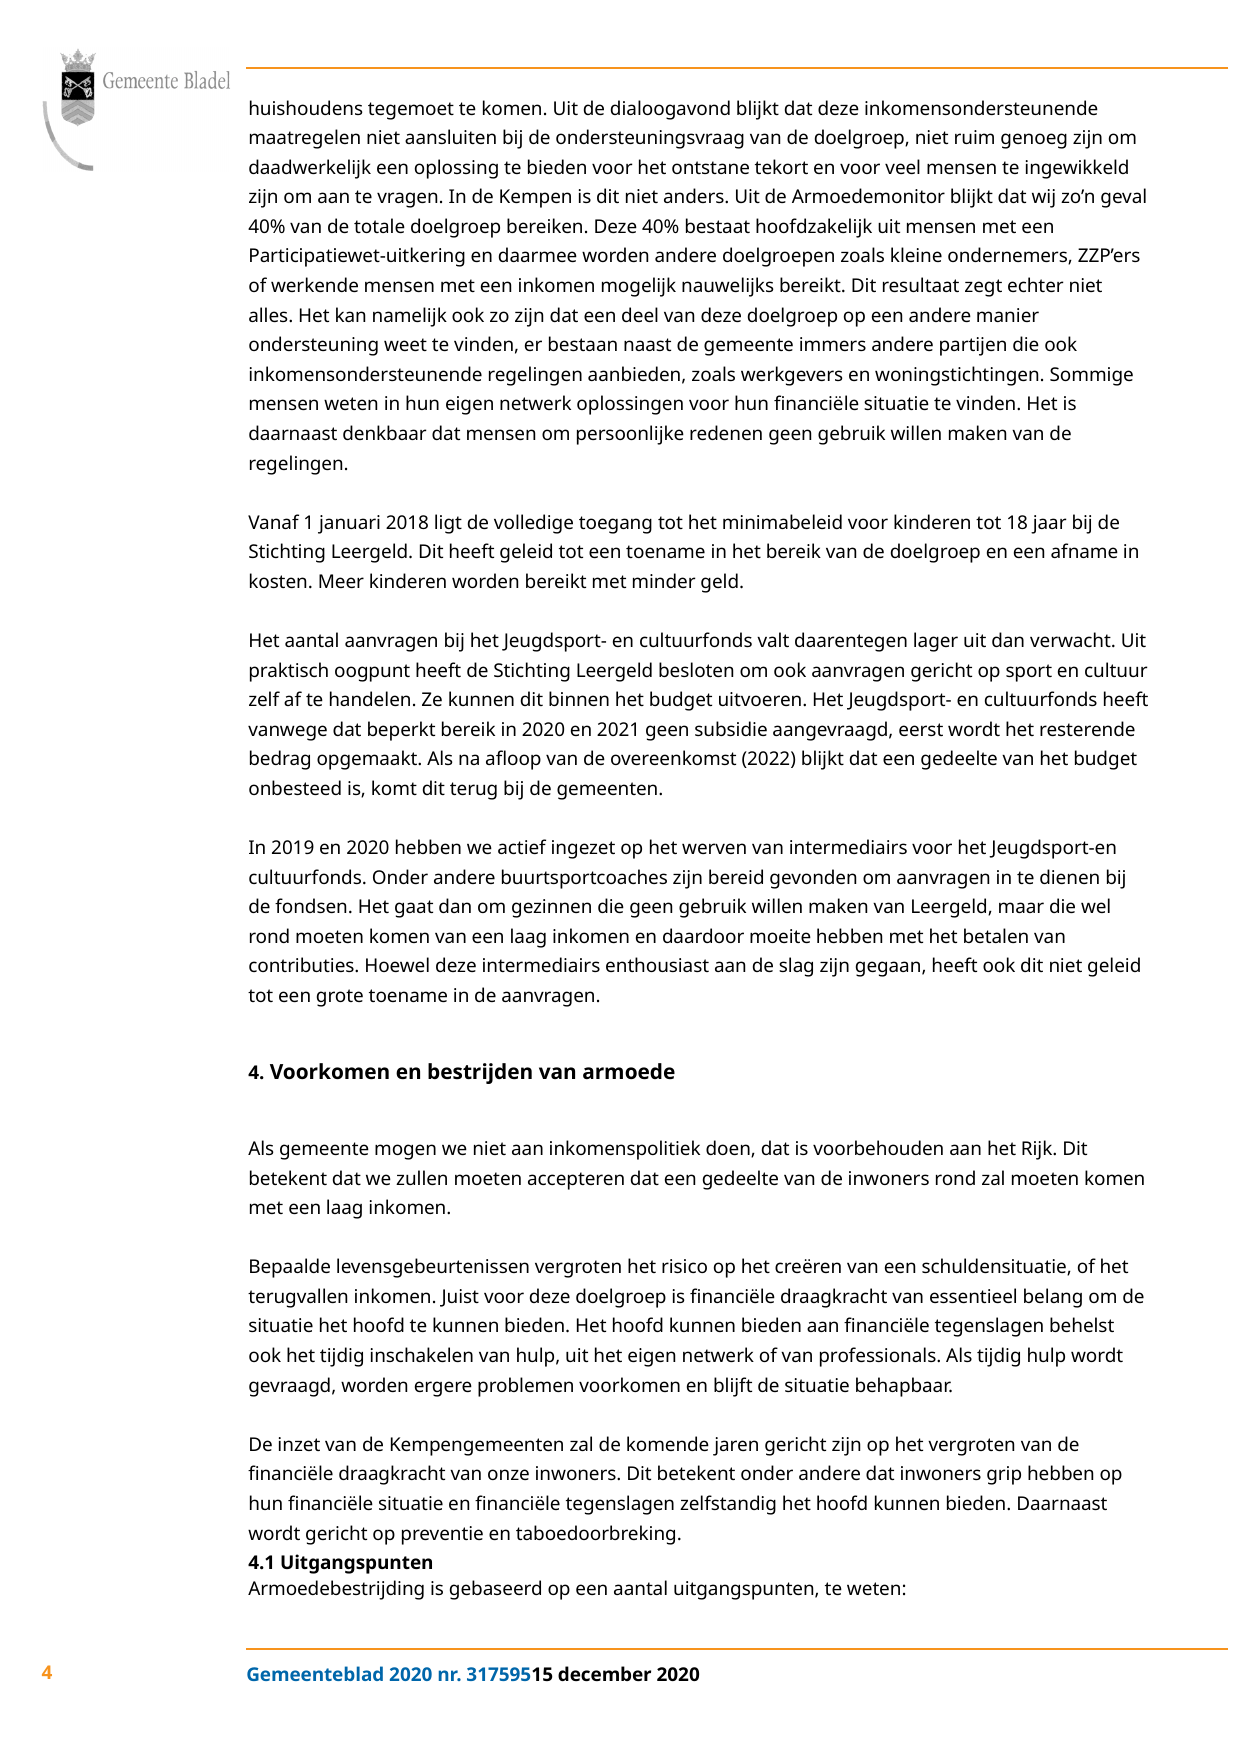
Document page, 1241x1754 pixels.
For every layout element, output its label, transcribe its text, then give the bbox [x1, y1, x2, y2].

text Vanaf 1 januari 2018 ligt de volledige toegang tot het minimabeleid voor kinderen tot 18 jaar bij de Stichting Leergeld. Dit heeft geleid tot een toename in het bereik van de doelgroep en een afname in kosten. Meer kinderen worden bereikt met minder geld. [248, 509, 1152, 594]
text De inzet van de Kempengemeenten zal de komende jaren gericht zijn op het vergroten van de financiële draagkracht van onze inwoners. Dit betekent onder andere dat inwoners grip hebben op hun financiële situatie en financiële tegenslagen zelfstandig het hoofd kunnen bieden. Daarnaast wordt gericht op preventie en taboedoorbreking. [248, 1431, 1152, 1546]
text 4. Voorkomen en bestrijden van armoede [248, 1057, 1152, 1086]
text huishoudens tegemoet te komen. Uit de dialoogavond blijkt dat deze inkomensondersteunende maatregelen niet aansluiten bij de ondersteuningsvraag van de doelgroep, niet ruim genoeg zijn om daadwerkelijk een oplossing te bieden voor het ontstane tekort en voor veel mensen te ingewikkeld zijn om aan te vragen. In de Kempen is dit niet anders. Uit de Armoedemonitor blijkt dat wij zo’n geval 40% van de totale doelgroep bereiken. Deze 40% bestaat hoofdzakelijk uit mensen met een Participatiewet-uitkering en daarmee worden andere doelgroepen zoals kleine ondernemers, ZZP’ers of werkende mensen met een inkomen mogelijk nauwelijks bereikt. Dit resultaat zegt echter niet alles. Het kan namelijk ook zo zijn dat een deel van deze doelgroep op een andere manier ondersteuning weet te vinden, er bestaan naast de gemeente immers andere partijen die ook inkomensondersteunende regelingen aanbieden, zoals werkgevers en woningstichtingen. Sommige mensen weten in hun eigen netwerk oplossingen voor hun financiële situatie te vinden. Het is daarnaast denkbaar dat mensen om persoonlijke redenen geen gebruik willen maken van de regelingen. [248, 95, 1152, 476]
text Als gemeente mogen we niet aan inkomenspolitiek doen, dat is voorbehouden aan het Rijk. Dit betekent dat we zullen moeten accepteren dat een gedeelte van de inwoners rond zal moeten komen met een laag inkomen. [248, 1135, 1152, 1220]
picture [41, 47, 231, 172]
text 4.1 Uitgangspunten [248, 1549, 1152, 1575]
text Armoedebestrijding is gebaseerd op een aantal uitgangspunten, te weten: [248, 1575, 1152, 1601]
text In 2019 en 2020 hebben we actief ingezet op het werven van intermediairs voor het Jeugdsport-en cultuurfonds. Onder andere buurtsportcoaches zijn bereid gevonden om aanvragen in te dienen bij de fondsen. Het gaat dan om gezinnen die geen gebruik willen maken van Leergeld, maar die wel rond moeten komen van een laag inkomen en daardoor moeite hebben met het betalen van contributies. Hoewel deze intermediairs enthousiast aan de slag zijn gegaan, heeft ook dit niet geleid tot een grote toename in de aanvragen. [248, 834, 1152, 1008]
text Het aantal aanvragen bij het Jeugdsport- en cultuurfonds valt daarentegen lager uit dan verwacht. Uit praktisch oogpunt heeft de Stichting Leergeld besloten om ook aanvragen gericht op sport en cultuur zelf af te handelen. Ze kunnen dit binnen het budget uitvoeren. Het Jeugdsport- en cultuurfonds heeft vanwege dat beperkt bereik in 2020 en 2021 geen subsidie aangevraagd, eerst wordt het resterende bedrag opgemaakt. Als na afloop van de overeenkomst (2022) blijkt dat een gedeelte van het budget onbesteed is, komt dit terug bij de gemeenten. [248, 627, 1152, 801]
text Bepaalde levensgebeurtenissen vergroten het risico op het creëren van een schuldensituatie, of het terugvallen inkomen. Juist voor deze doelgroep is financiële draagkracht van essentieel belang om de situatie het hoofd te kunnen bieden. Het hoofd kunnen bieden aan financiële tegenslagen behelst ook het tijdig inschakelen van hulp, uit het eigen netwerk of van professionals. Als tijdig hulp wordt gevraagd, worden ergere problemen voorkomen en blijft de situatie behapbaar. [248, 1253, 1152, 1398]
